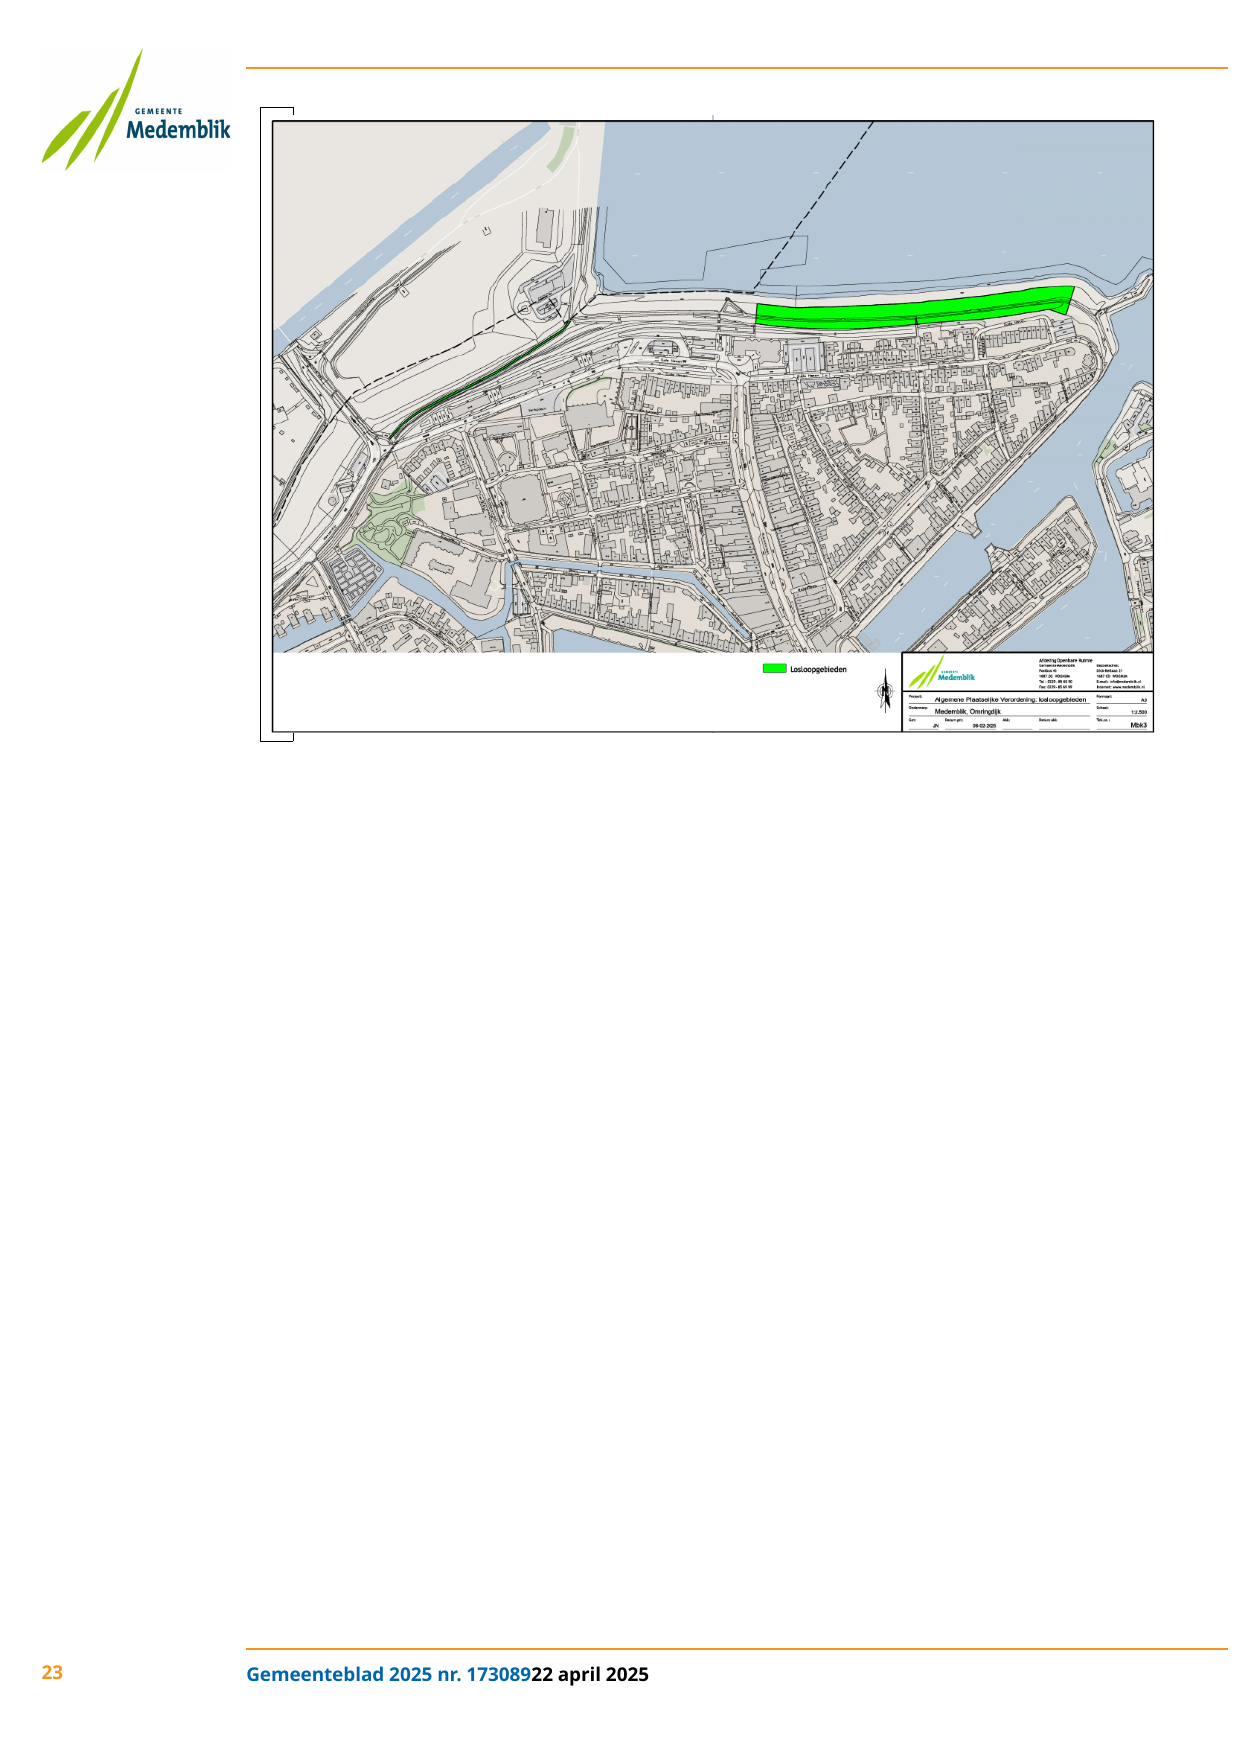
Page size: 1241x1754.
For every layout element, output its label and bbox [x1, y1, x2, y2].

picture [268, 115, 1155, 733]
picture [41, 47, 231, 172]
